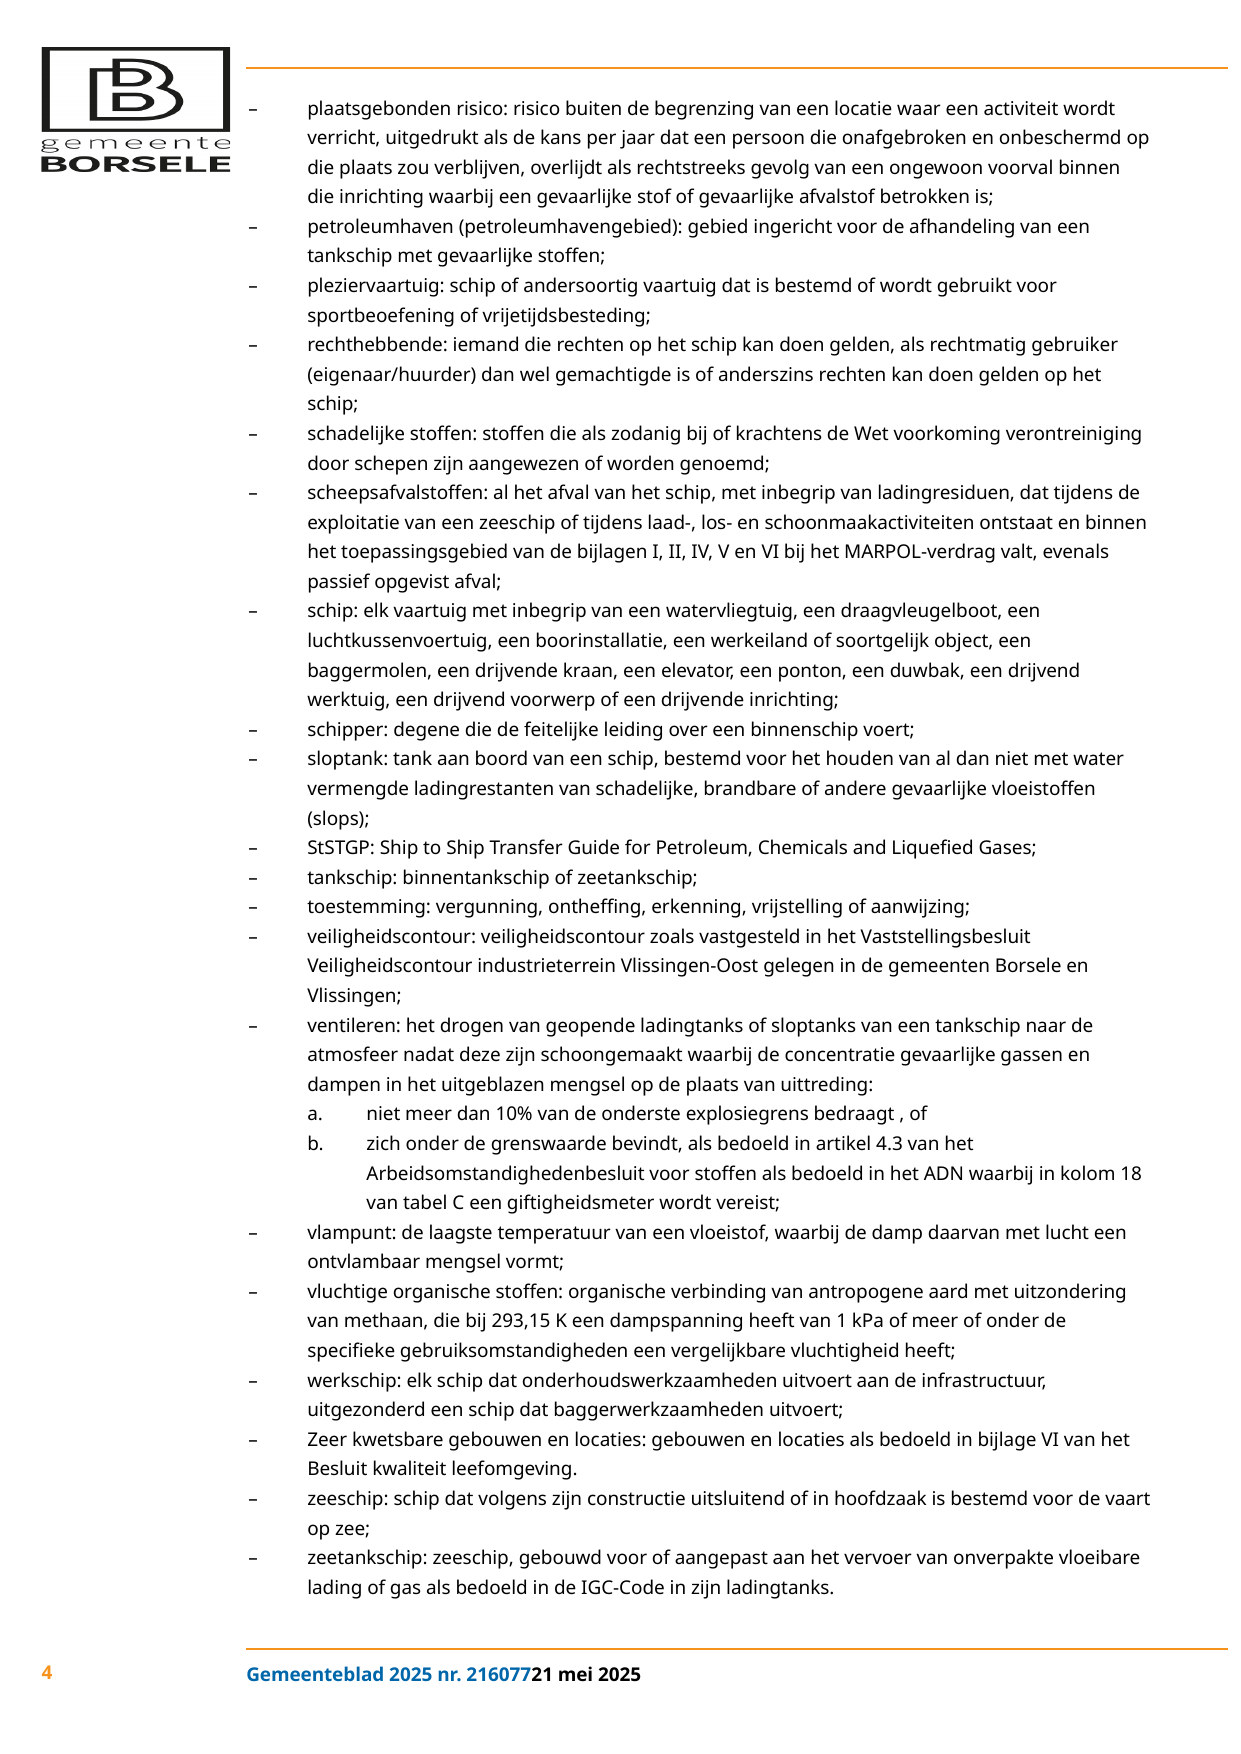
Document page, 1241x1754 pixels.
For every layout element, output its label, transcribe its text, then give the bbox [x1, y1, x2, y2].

list tankschip: binnentankschip of zeetankschip; [248, 864, 1152, 890]
list veiligheidscontour: veiligheidscontour zoals vastgesteld in het Vaststellingsbesluit Veiligheidscontour industrieterrein Vlissingen-Oost gelegen in de gemeenten Borsele en Vlissingen; [248, 923, 1152, 1008]
list vluchtige organische stoffen: organische verbinding van antropogene aard met uitzondering van methaan, die bij 293,15 K een dampspanning heeft van 1 kPa of meer of onder de specifieke gebruiksomstandigheden een vergelijkbare vluchtigheid heeft; [248, 1278, 1152, 1363]
list werkschip: elk schip dat onderhoudswerkzaamheden uitvoert aan de infrastructuur, uitgezonderd een schip dat baggerwerkzaamheden uitvoert; [248, 1367, 1152, 1422]
list plaatsgebonden risico: risico buiten de begrenzing van een locatie waar een activiteit wordt verricht, uitgedrukt als de kans per jaar dat een persoon die onafgebroken en onbeschermd op die plaats zou verblijven, overlijdt als rechtstreeks gevolg van een ongewoon voorval binnen die inrichting waarbij een gevaarlijke stof of gevaarlijke afvalstof betrokken is; [248, 95, 1152, 209]
list schadelijke stoffen: stoffen die als zodanig bij of krachtens de Wet voorkoming verontreiniging door schepen zijn aangewezen of worden genoemd; [248, 420, 1152, 476]
list sloptank: tank aan boord van een schip, bestemd voor het houden van al dan niet met water vermengde ladingrestanten van schadelijke, brandbare of andere gevaarlijke vloeistoffen (slops); [248, 746, 1152, 831]
picture [41, 47, 231, 172]
list StSTGP: Ship to Ship Transfer Guide for Petroleum, Chemicals and Liquefied Gases; [248, 834, 1152, 860]
list zeetankschip: zeeschip, gebouwd voor of aangepast aan het vervoer van onverpakte vloeibare lading of gas als bedoeld in de IGC-Code in zijn ladingtanks. [248, 1544, 1152, 1600]
list scheepsafvalstoffen: al het afval van het schip, met inbegrip van ladingresiduen, dat tijdens de exploitatie van een zeeschip of tijdens laad-, los- en schoonmaakactiviteiten ontstaat en binnen het toepassingsgebied van de bijlagen I, II, IV, V en VI bij het MARPOL-verdrag valt, evenals passief opgevist afval; [248, 479, 1152, 594]
list schip: elk vaartuig met inbegrip van een watervliegtuig, een draagvleugelboot, een luchtkussenvoertuig, een boorinstallatie, een werkeiland of soortgelijk object, een baggermolen, een drijvende kraan, een elevator, een ponton, een duwbak, een drijvend werktuig, een drijvend voorwerp of een drijvende inrichting; [248, 598, 1152, 712]
list petroleumhaven (petroleumhavengebied): gebied ingericht voor de afhandeling van een tankschip met gevaarlijke stoffen; [248, 213, 1152, 268]
list rechthebbende: iemand die rechten op het schip kan doen gelden, als rechtmatig gebruiker (eigenaar/huurder) dan wel gemachtigde is of anderszins rechten kan doen gelden op het schip; [248, 331, 1152, 416]
list ventileren: het drogen van geopende ladingtanks of sloptanks van een tankschip naar de atmosfeer nadat deze zijn schoongemaakt waarbij de concentratie gevaarlijke gassen en dampen in het uitgeblazen mengsel op de plaats van uittreding: [248, 1012, 1152, 1097]
list pleziervaartuig: schip of andersoortig vaartuig dat is bestemd of wordt gebruikt voor sportbeoefening of vrijetijdsbesteding; [248, 272, 1152, 328]
list Zeer kwetsbare gebouwen en locaties: gebouwen en locaties als bedoeld in bijlage VI van het Besluit kwaliteit leefomgeving. [248, 1426, 1152, 1481]
list schipper: degene die de feitelijke leiding over een binnenschip voert; [248, 716, 1152, 742]
list vlampunt: de laagste temperatuur van een vloeistof, waarbij de damp daarvan met lucht een ontvlambaar mengsel vormt; [248, 1219, 1152, 1274]
list zeeschip: schip dat volgens zijn constructie uitsluitend of in hoofdzaak is bestemd voor de vaart op zee; [248, 1485, 1152, 1541]
list niet meer dan 10% van de onderste explosiegrens bedraagt , of [307, 1101, 1152, 1126]
list toestemming: vergunning, ontheffing, erkenning, vrijstelling of aanwijzing; [248, 893, 1152, 919]
list zich onder de grenswaarde bevindt, als bedoeld in artikel 4.3 van het Arbeidsomstandighedenbesluit voor stoffen als bedoeld in het ADN waarbij in kolom 18 van tabel C een giftigheidsmeter wordt vereist; [307, 1130, 1152, 1215]
